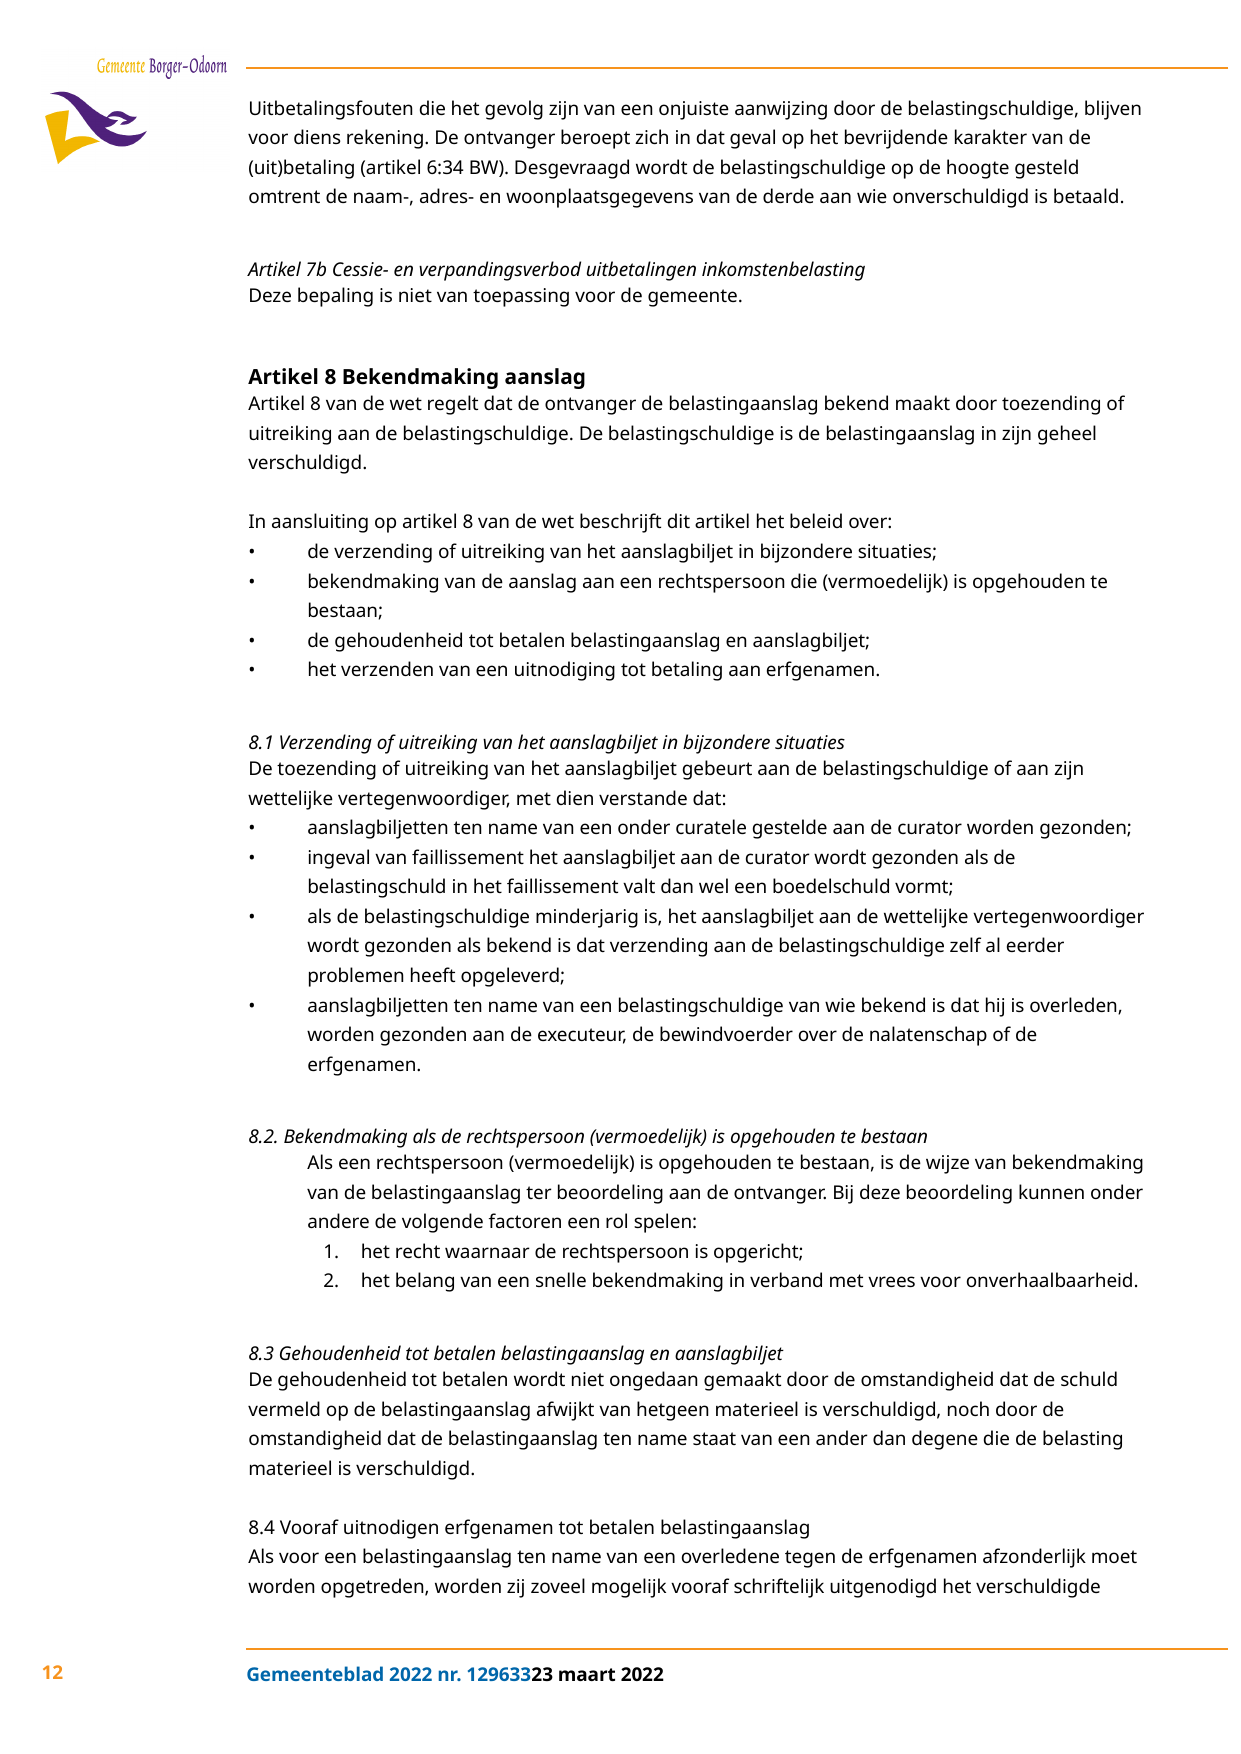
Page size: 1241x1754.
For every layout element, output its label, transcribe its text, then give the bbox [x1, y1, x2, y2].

list de gehoudenheid tot betalen belastingaanslag en aanslagbiljet; [248, 627, 1152, 653]
text Artikel 8 van de wet regelt dat de ontvanger de belastingaanslag bekend maakt door toezending of uitreiking aan de belastingschuldige. De belastingschuldige is de belastingaanslag in zijn geheel verschuldigd. [248, 390, 1152, 475]
text Uitbetalingsfouten die het gevolg zijn van een onjuiste aanwijzing door de belastingschuldige, blijven voor diens rekening. De ontvanger beroept zich in dat geval op het bevrijdende karakter van de (uit)betaling (artikel 6:34 BW). Desgevraagd wordt de belastingschuldige op de hoogte gesteld omtrent de naam-, adres- en woonplaatsgegevens van de derde aan wie onverschuldigd is betaald. [248, 95, 1152, 209]
list aanslagbiljetten ten name van een onder curatele gestelde aan de curator worden gezonden; [248, 814, 1152, 840]
text De toezending of uitreiking van het aanslagbiljet gebeurt aan de belastingschuldige of aan zijn wettelijke vertegenwoordiger, met dien verstande dat: [248, 755, 1152, 810]
text 8.1 Verzending of uitreiking van het aanslagbiljet in bijzondere situaties [248, 729, 1152, 755]
text 8.2. Bekendmaking als de rechtspersoon (vermoedelijk) is opgehouden te bestaan [248, 1124, 1152, 1149]
list als de belastingschuldige minderjarig is, het aanslagbiljet aan de wettelijke vertegenwoordiger wordt gezonden als bekend is dat verzending aan de belastingschuldige zelf al eerder problemen heeft opgeleverd; [248, 903, 1152, 988]
text De gehoudenheid tot betalen wordt niet ongedaan gemaakt door de omstandigheid dat de schuld vermeld op de belastingaanslag afwijkt van hetgeen materieel is verschuldigd, noch door de omstandigheid dat de belastingaanslag ten name staat van een ander dan degene die de belasting materieel is verschuldigd. [248, 1366, 1152, 1481]
picture [41, 47, 231, 172]
text Artikel 7b Cessie- en verpandingsverbod uitbetalingen inkomstenbelasting [248, 256, 1152, 282]
list het recht waarnaar de rechtspersoon is opgericht; [323, 1238, 1152, 1264]
text In aansluiting op artikel 8 van de wet beschrijft dit artikel het beleid over: [248, 509, 1152, 534]
list ingeval van faillissement het aanslagbiljet aan de curator wordt gezonden als de belastingschuld in het faillissement valt dan wel een boedelschuld vormt; [248, 844, 1152, 899]
text Deze bepaling is niet van toepassing voor de gemeente. [248, 282, 1152, 308]
list het verzenden van een uitnodiging tot betaling aan erfgenamen. [248, 657, 1152, 682]
text Artikel 8 Bekendmaking aanslag [248, 362, 1152, 390]
list het belang van een snelle bekendmaking in verband met vrees voor onverhaalbaarheid. [323, 1268, 1152, 1293]
list Als een rechtspersoon (vermoedelijk) is opgehouden te bestaan, is de wijze van bekendmaking van de belastingaanslag ter beoordeling aan de ontvanger. Bij deze beoordeling kunnen onder andere de volgende factoren een rol spelen: [248, 1149, 1152, 1234]
list de verzending of uitreiking van het aanslagbiljet in bijzondere situaties; [248, 538, 1152, 564]
text Als voor een belastingaanslag ten name van een overledene tegen de erfgenamen afzonderlijk moet worden opgetreden, worden zij zoveel mogelijk vooraf schriftelijk uitgenodigd het verschuldigde [248, 1544, 1152, 1599]
text 8.3 Gehoudenheid tot betalen belastingaanslag en aanslagbiljet [248, 1340, 1152, 1366]
list bekendmaking van de aanslag aan een rechtspersoon die (vermoedelijk) is opgehouden te bestaan; [248, 568, 1152, 623]
list aanslagbiljetten ten name van een belastingschuldige van wie bekend is dat hij is overleden, worden gezonden aan de executeur, de bewindvoerder over de nalatenschap of de erfgenamen. [248, 992, 1152, 1077]
text 8.4 Vooraf uitnodigen erfgenamen tot betalen belastingaanslag [248, 1514, 1152, 1540]
